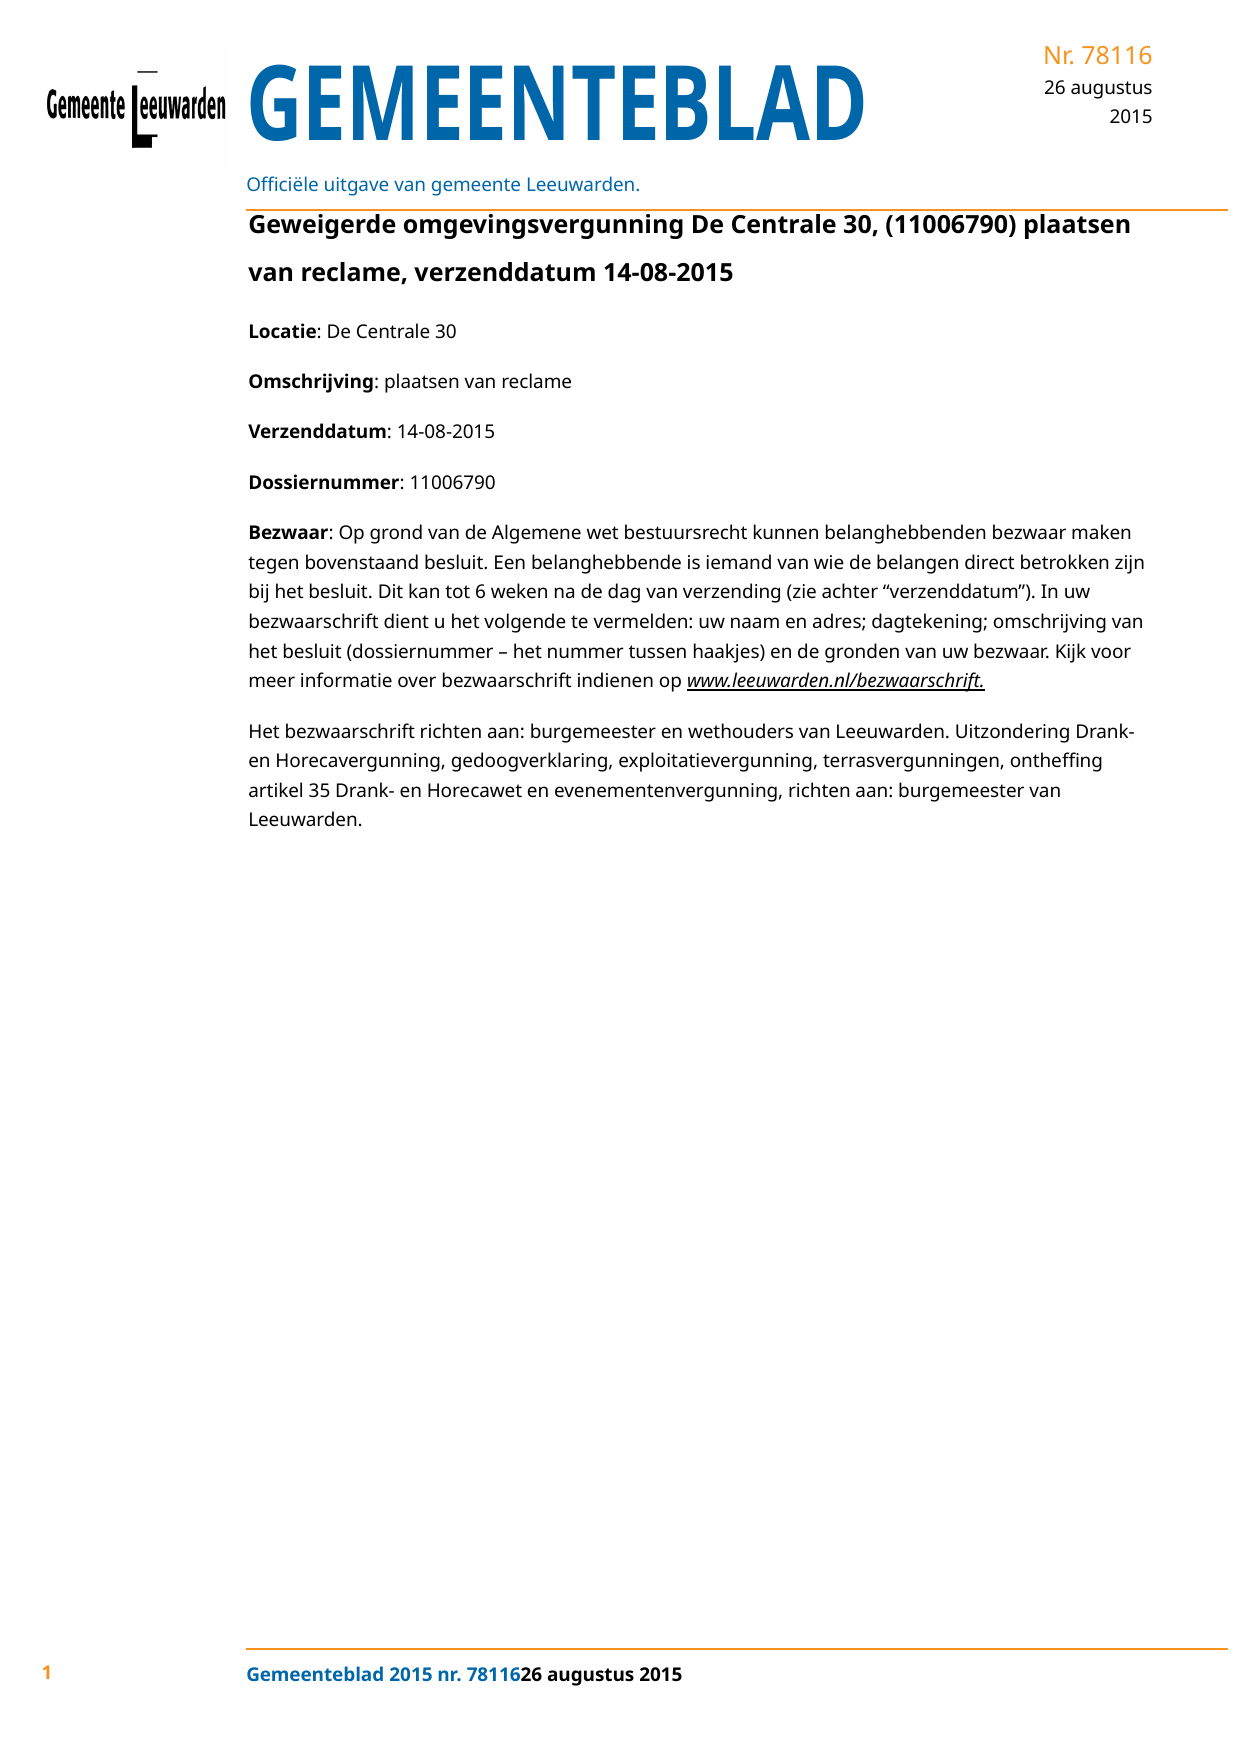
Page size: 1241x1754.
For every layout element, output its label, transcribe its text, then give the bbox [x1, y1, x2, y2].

text Bezwaar: Op grond van de Algemene wet bestuursrecht kunnen belanghebbenden bezwaar maken tegen bovenstaand besluit. Een belanghebbende is iemand van wie de belangen direct betrokken zijn bij het besluit. Dit kan tot 6 weken na de dag van verzending (zie achter “verzenddatum”). In uw bezwaarschrift dient u het volgende te vermelden: uw naam en adres; dagtekening; omschrijving van het besluit (dossiernummer – het nummer tussen haakjes) en de gronden van uw bezwaar. Kijk voor meer informatie over bezwaarschrift indienen op www.leeuwarden.nl/bezwaarschrift. [248, 519, 1152, 693]
text Verzenddatum: 14-08-2015 [248, 419, 1152, 444]
text Locatie: De Centrale 30 [248, 318, 1152, 344]
text Geweigerde omgevingsvergunning De Centrale 30, (11006790) plaatsen van reclame, verzenddatum 14-08-2015 [248, 211, 1152, 288]
text Dossiernummer: 11006790 [248, 469, 1152, 495]
picture [41, 47, 231, 172]
text Het bezwaarschrift richten aan: burgemeester en wethouders van Leeuwarden. Uitzondering Drank- en Horecavergunning, gedoogverklaring, exploitatievergunning, terrasvergunningen, ontheffing artikel 35 Drank- en Horecawet en evenementenvergunning, richten aan: burgemeester van Leeuwarden. [248, 718, 1152, 832]
text Omschrijving: plaatsen van reclame [248, 368, 1152, 394]
